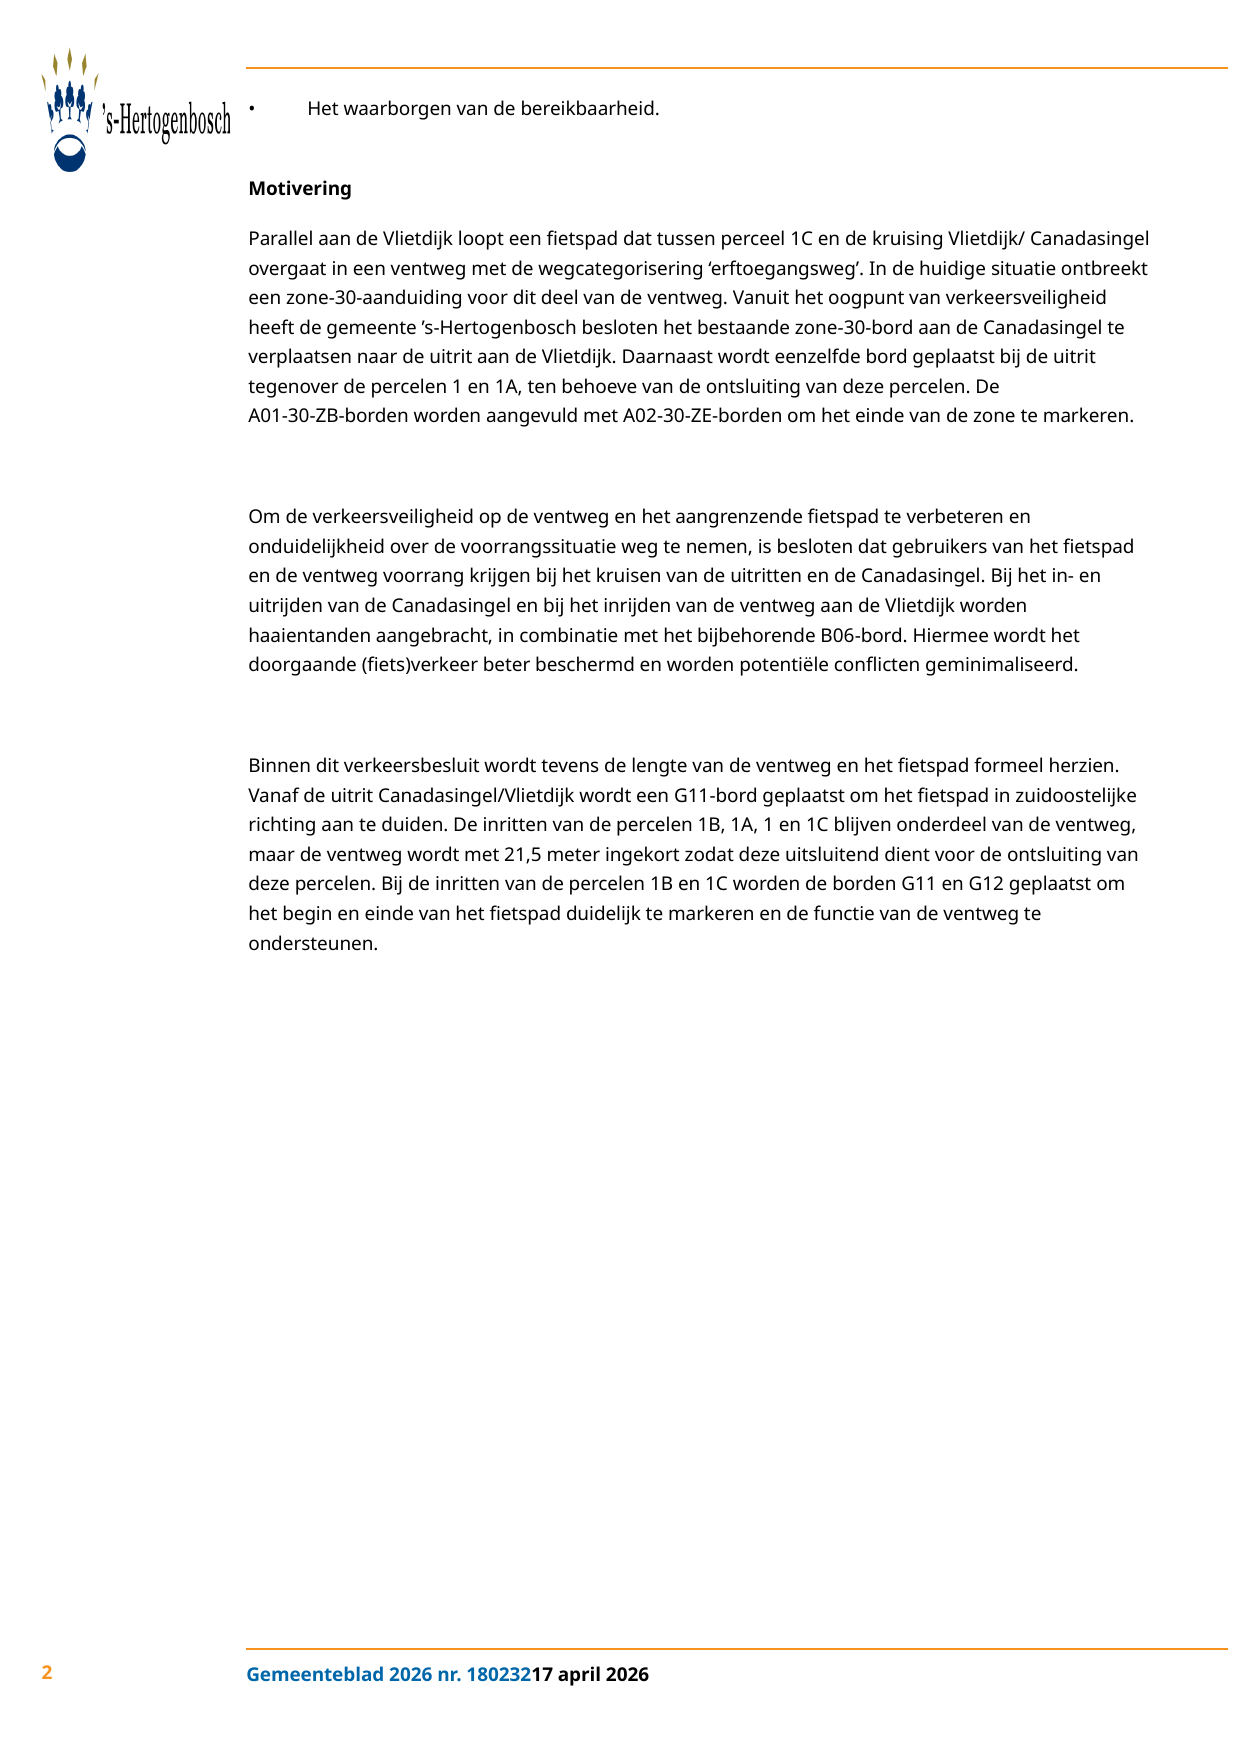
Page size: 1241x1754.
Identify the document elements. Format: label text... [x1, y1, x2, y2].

text Parallel aan de Vlietdijk loopt een fietspad dat tussen perceel 1C en de kruising Vlietdijk/ Canadasingel overgaat in een ventweg met de wegcategorisering ‘erftoegangsweg’. In de huidige situatie ontbreekt een zone‑30‑aanduiding voor dit deel van de ventweg. Vanuit het oogpunt van verkeersveiligheid heeft de gemeente ’s‑Hertogenbosch besloten het bestaande zone‑30‑bord aan de Canadasingel te verplaatsen naar de uitrit aan de Vlietdijk. Daarnaast wordt eenzelfde bord geplaatst bij de uitrit tegenover de percelen 1 en 1A, ten behoeve van de ontsluiting van deze percelen. De A01‑30‑ZB‑borden worden aangevuld met A02‑30‑ZE‑borden om het einde van de zone te markeren. [248, 225, 1152, 428]
picture [41, 47, 231, 172]
list Het waarborgen van de bereikbaarheid. [248, 95, 1152, 121]
text Motivering [248, 175, 1152, 201]
text Binnen dit verkeersbesluit wordt tevens de lengte van de ventweg en het fietspad formeel herzien. Vanaf de uitrit Canadasingel/Vlietdijk wordt een G11‑bord geplaatst om het fietspad in zuidoostelijke richting aan te duiden. De inritten van de percelen 1B, 1A, 1 en 1C blijven onderdeel van de ventweg, maar de ventweg wordt met 21,5 meter ingekort zodat deze uitsluitend dient voor de ontsluiting van deze percelen. Bij de inritten van de percelen 1B en 1C worden de borden G11 en G12 geplaatst om het begin en einde van het fietspad duidelijk te markeren en de functie van de ventweg te ondersteunen. [248, 752, 1152, 956]
text Om de verkeersveiligheid op de ventweg en het aangrenzende fietspad te verbeteren en onduidelijkheid over de voorrangssituatie weg te nemen, is besloten dat gebruikers van het fietspad en de ventweg voorrang krijgen bij het kruisen van de uitritten en de Canadasingel. Bij het in- en uitrijden van de Canadasingel en bij het inrijden van de ventweg aan de Vlietdijk worden haaientanden aangebracht, in combinatie met het bijbehorende B06‑bord. Hiermee wordt het doorgaande (fiets)verkeer beter beschermd en worden potentiële conflicten geminimaliseerd. [248, 503, 1152, 677]
